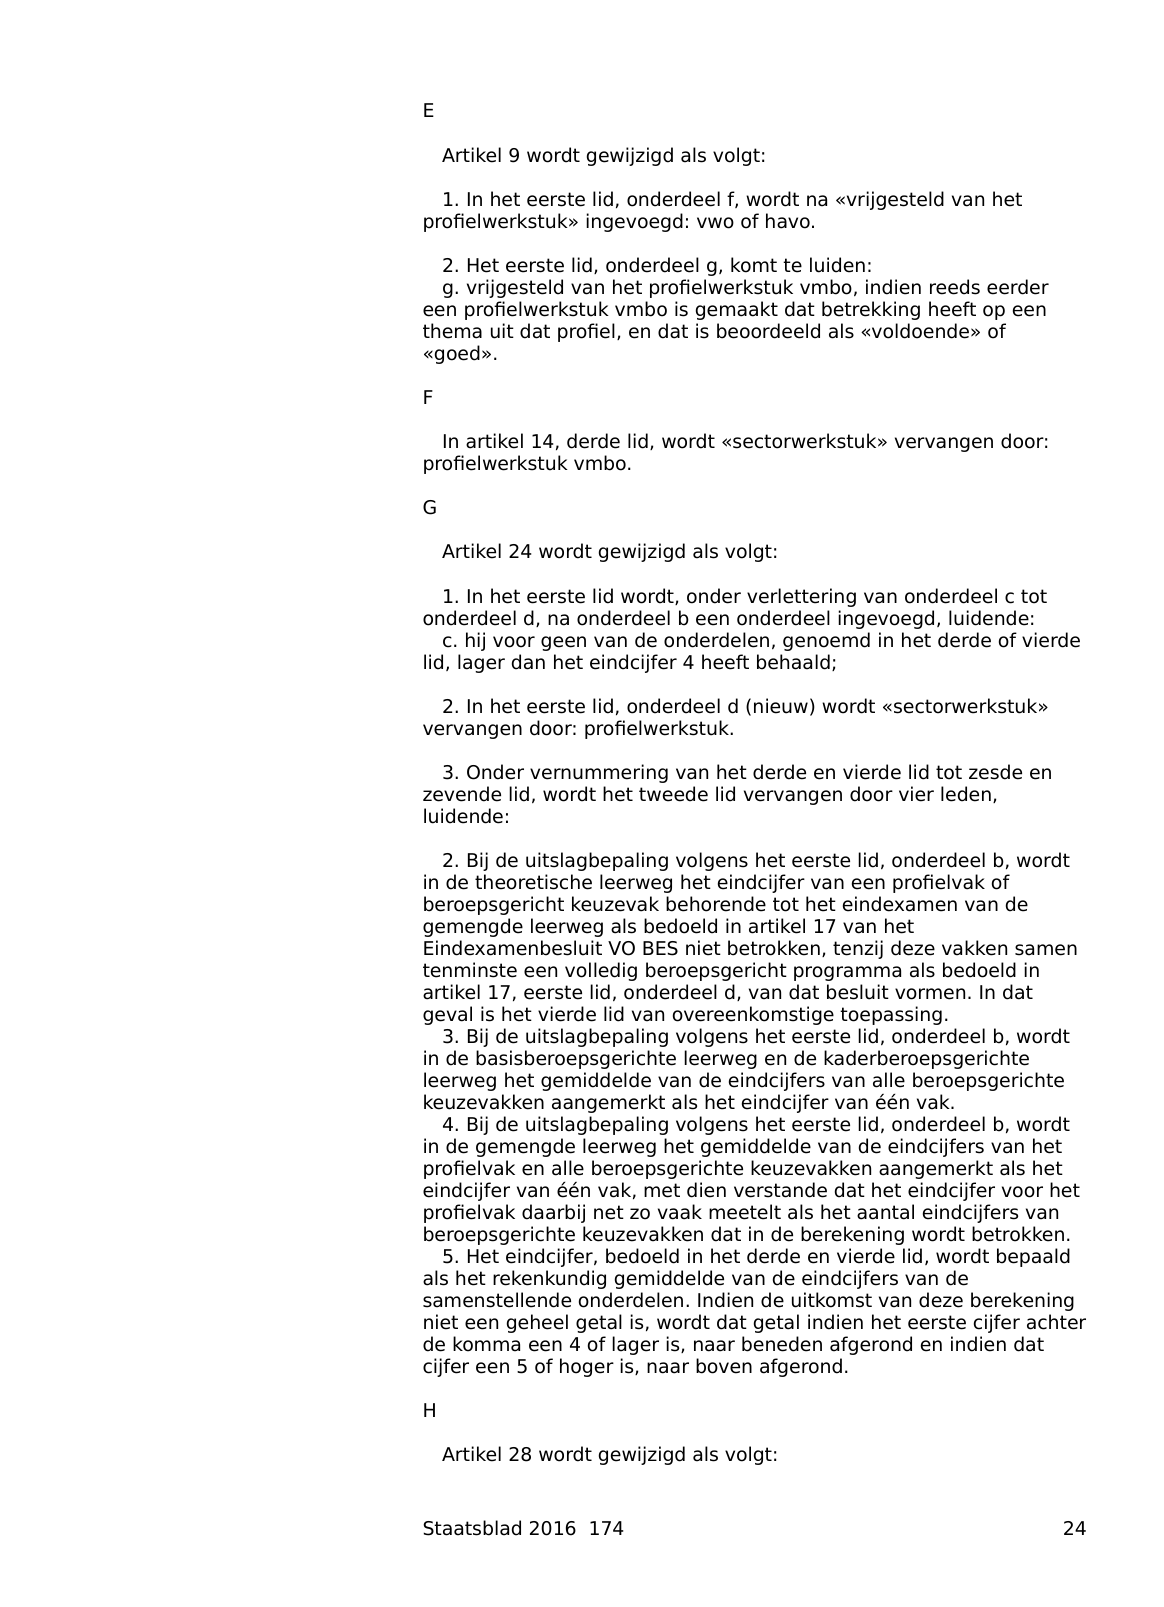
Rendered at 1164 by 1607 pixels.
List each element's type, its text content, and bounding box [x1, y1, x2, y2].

text Artikel 9 wordt gewijzigd als volgt: [422, 144, 1087, 167]
text 2. Het eerste lid, onderdeel g, komt te luiden: [422, 255, 1087, 277]
text 2. In het eerste lid, onderdeel d (nieuw) wordt «sectorwerkstuk» vervangen door: profielwerkstuk. [422, 696, 1087, 740]
text Artikel 28 wordt gewijzigd als volgt: [422, 1444, 1087, 1466]
text 4. Bij de uitslagbepaling volgens het eerste lid, onderdeel b, wordt in de gemengde leerweg het gemiddelde van de eindcijfers van het profielvak en alle beroepsgerichte keuzevakken aangemerkt als het eindcijfer van één vak, met dien verstande dat het eindcijfer voor het profielvak daarbij net zo vaak meetelt als het aantal eindcijfers van beroepsgerichte keuzevakken dat in de berekening wordt betrokken. [422, 1114, 1087, 1246]
text 1. In het eerste lid, onderdeel f, wordt na «vrijgesteld van het profielwerkstuk» ingevoegd: vwo of havo. [422, 189, 1087, 233]
text E [422, 100, 1087, 122]
text 2. Bij de uitslagbepaling volgens het eerste lid, onderdeel b, wordt in de theoretische leerweg het eindcijfer van een profielvak of beroepsgericht keuzevak behorende tot het eindexamen van de gemengde leerweg als bedoeld in artikel 17 van het Eindexamenbesluit VO BES niet betrokken, tenzij deze vakken samen tenminste een volledig beroepsgericht programma als bedoeld in artikel 17, eerste lid, onderdeel d, van dat besluit vormen. In dat geval is het vierde lid van overeenkomstige toepassing. [422, 850, 1087, 1026]
text g. vrijgesteld van het profielwerkstuk vmbo, indien reeds eerder een profielwerkstuk vmbo is gemaakt dat betrekking heeft op een thema uit dat profiel, en dat is beoordeeld als «voldoende» of «goed». [422, 277, 1087, 365]
text Artikel 24 wordt gewijzigd als volgt: [422, 541, 1087, 563]
text c. hij voor geen van de onderdelen, genoemd in het derde of vierde lid, lager dan het eindcijfer 4 heeft behaald; [422, 629, 1087, 673]
text 1. In het eerste lid wordt, onder verlettering van onderdeel c tot onderdeel d, na onderdeel b een onderdeel ingevoegd, luidende: [422, 586, 1087, 629]
text 5. Het eindcijfer, bedoeld in het derde en vierde lid, wordt bepaald als het rekenkundig gemiddelde van de eindcijfers van de samenstellende onderdelen. Indien de uitkomst van deze berekening niet een geheel getal is, wordt dat getal indien het eerste cijfer achter de komma een 4 of lager is, naar beneden afgerond en indien dat cijfer een 5 of hoger is, naar boven afgerond. [422, 1246, 1087, 1377]
text In artikel 14, derde lid, wordt «sectorwerkstuk» vervangen door: profielwerkstuk vmbo. [422, 431, 1087, 475]
text G [422, 497, 1087, 519]
text 3. Bij de uitslagbepaling volgens het eerste lid, onderdeel b, wordt in de basisberoepsgerichte leerweg en de kaderberoepsgerichte leerweg het gemiddelde van de eindcijfers van alle beroepsgerichte keuzevakken aangemerkt als het eindcijfer van één vak. [422, 1026, 1087, 1114]
text 3. Onder vernummering van het derde en vierde lid tot zesde en zevende lid, wordt het tweede lid vervangen door vier leden, luidende: [422, 762, 1087, 828]
text F [422, 387, 1087, 409]
text H [422, 1400, 1087, 1422]
